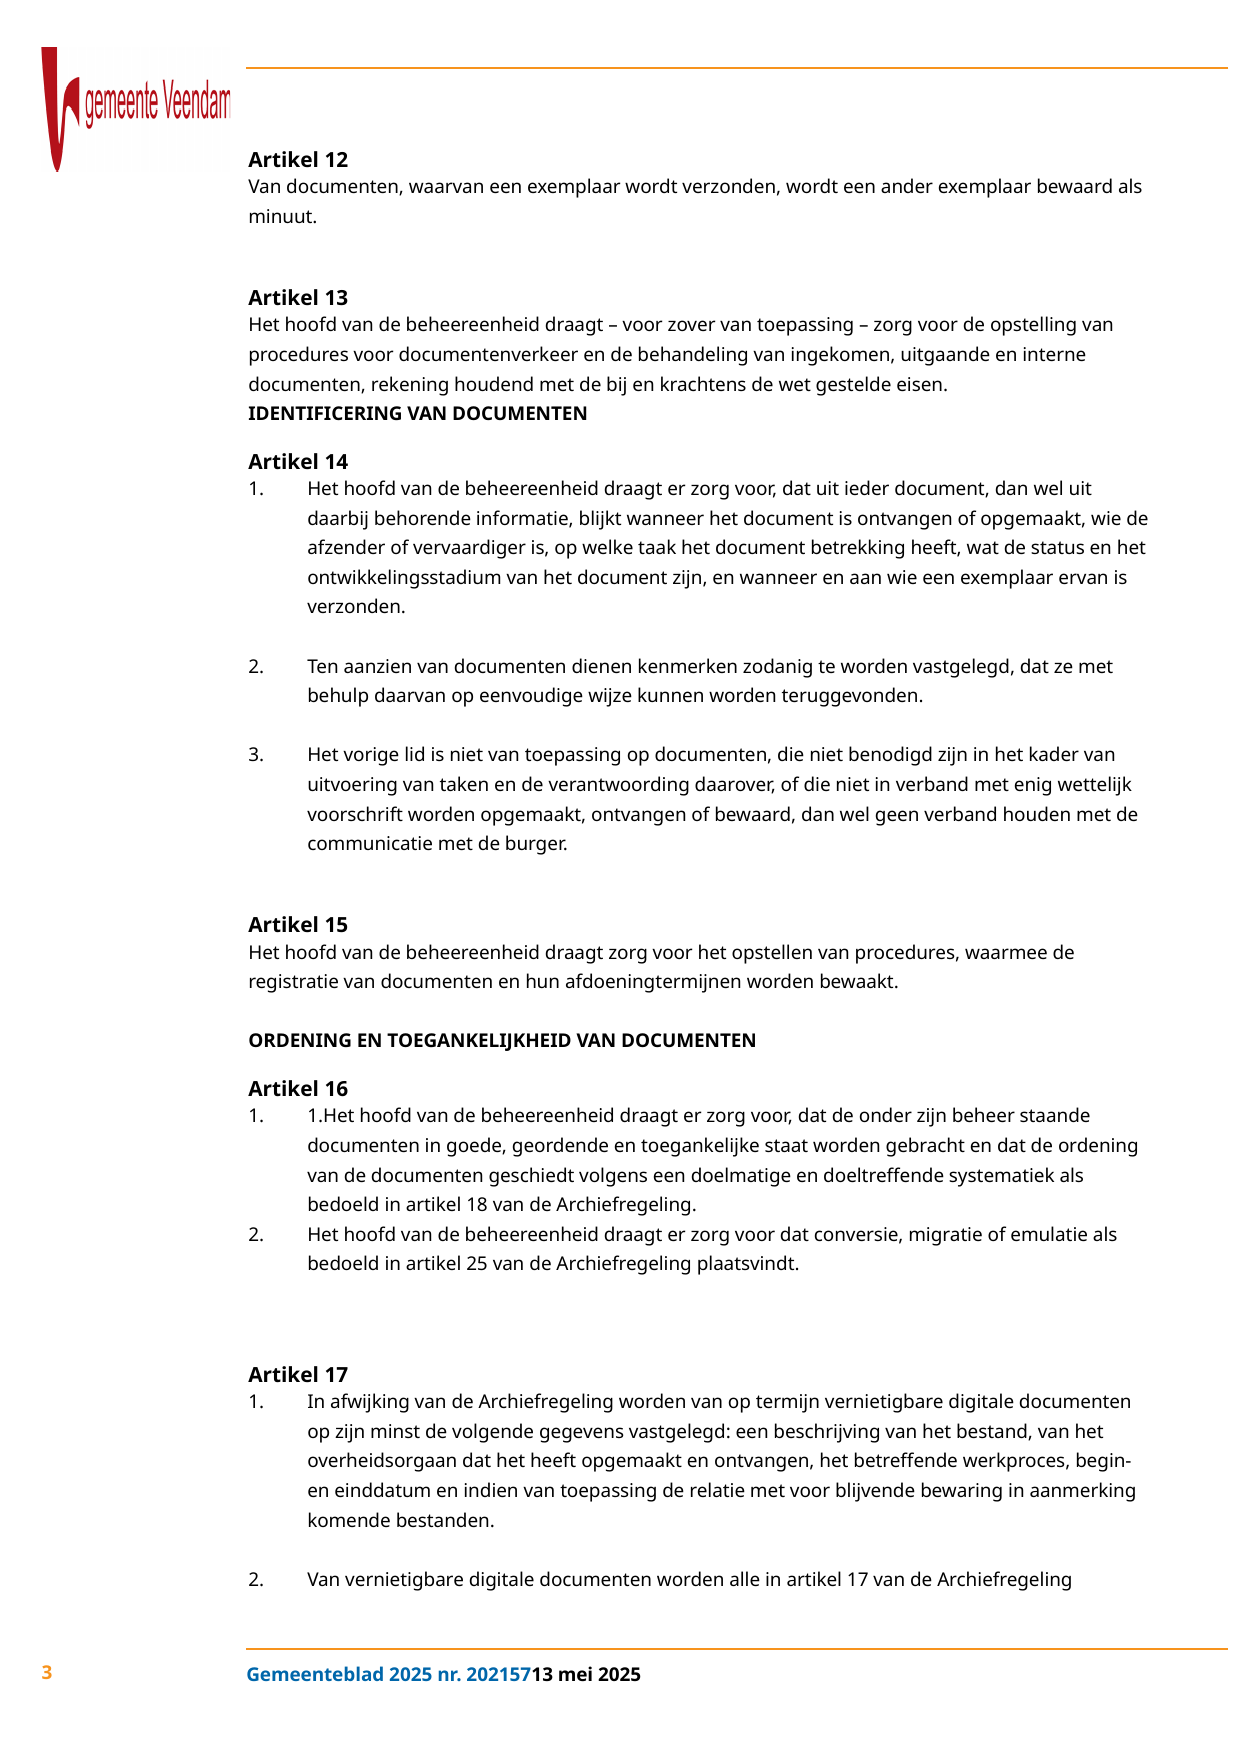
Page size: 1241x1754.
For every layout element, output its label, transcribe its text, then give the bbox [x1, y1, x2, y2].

text Artikel 12 [248, 145, 1152, 174]
list Van vernietigbare digitale documenten worden alle in artikel 17 van de Archiefregeling [248, 1566, 1152, 1592]
text Artikel 13 [248, 283, 1152, 312]
text Van documenten, waarvan een exemplaar wordt verzonden, wordt een ander exemplaar bewaard als minuut. [248, 174, 1152, 229]
text Het hoofd van de beheereenheid draagt zorg voor het opstellen van procedures, waarmee de registratie van documenten en hun afdoeningtermijnen worden bewaakt. [248, 939, 1152, 994]
text Artikel 17 [248, 1360, 1152, 1388]
list Het hoofd van de beheereenheid draagt er zorg voor, dat uit ieder document, dan wel uit daarbij behorende informatie, blijkt wanneer het document is ontvangen of opgemaakt, wie de afzender of vervaardiger is, op welke taak het document betrekking heeft, wat de status en het ontwikkelingsstadium van het document zijn, en wanneer en aan wie een exemplaar ervan is verzonden. [248, 475, 1152, 619]
list Het vorige lid is niet van toepassing op documenten, die niet benodigd zijn in het kader van uitvoering van taken en de verantwoording daarover, of die niet in verband met enig wettelijk voorschrift worden opgemaakt, ontvangen of bewaard, dan wel geen verband houden met de communicatie met de burger. [248, 742, 1152, 856]
text ORDENING EN TOEGANKELIJKHEID VAN DOCUMENTEN [248, 1028, 1152, 1053]
text Artikel 16 [248, 1074, 1152, 1103]
list Ten aanzien van documenten dienen kenmerken zodanig te worden vastgelegd, dat ze met behulp daarvan op eenvoudige wijze kunnen worden teruggevonden. [248, 653, 1152, 708]
text Het hoofd van de beheereenheid draagt – voor zover van toepassing – zorg voor de opstelling van procedures voor documentenverkeer en de behandeling van ingekomen, uitgaande en interne documenten, rekening houdend met de bij en krachtens de wet gestelde eisen. [248, 312, 1152, 397]
picture [41, 47, 231, 172]
text Artikel 15 [248, 910, 1152, 939]
list 1.Het hoofd van de beheereenheid draagt er zorg voor, dat de onder zijn beheer staande documenten in goede, geordende en toegankelijke staat worden gebracht en dat de ordening van de documenten geschiedt volgens een doelmatige en doeltreffende systematiek als bedoeld in artikel 18 van de Archiefregeling. [248, 1103, 1152, 1217]
text IDENTIFICERING VAN DOCUMENTEN [248, 400, 1152, 426]
text Artikel 14 [248, 447, 1152, 475]
list In afwijking van de Archiefregeling worden van op termijn vernietigbare digitale documenten op zijn minst de volgende gegevens vastgelegd: een beschrijving van het bestand, van het overheidsorgaan dat het heeft opgemaakt en ontvangen, het betreffende werkproces, begin- en einddatum en indien van toepassing de relatie met voor blijvende bewaring in aanmerking komende bestanden. [248, 1388, 1152, 1533]
list Het hoofd van de beheereenheid draagt er zorg voor dat conversie, migratie of emulatie als bedoeld in artikel 25 van de Archiefregeling plaatsvindt. [248, 1221, 1152, 1276]
